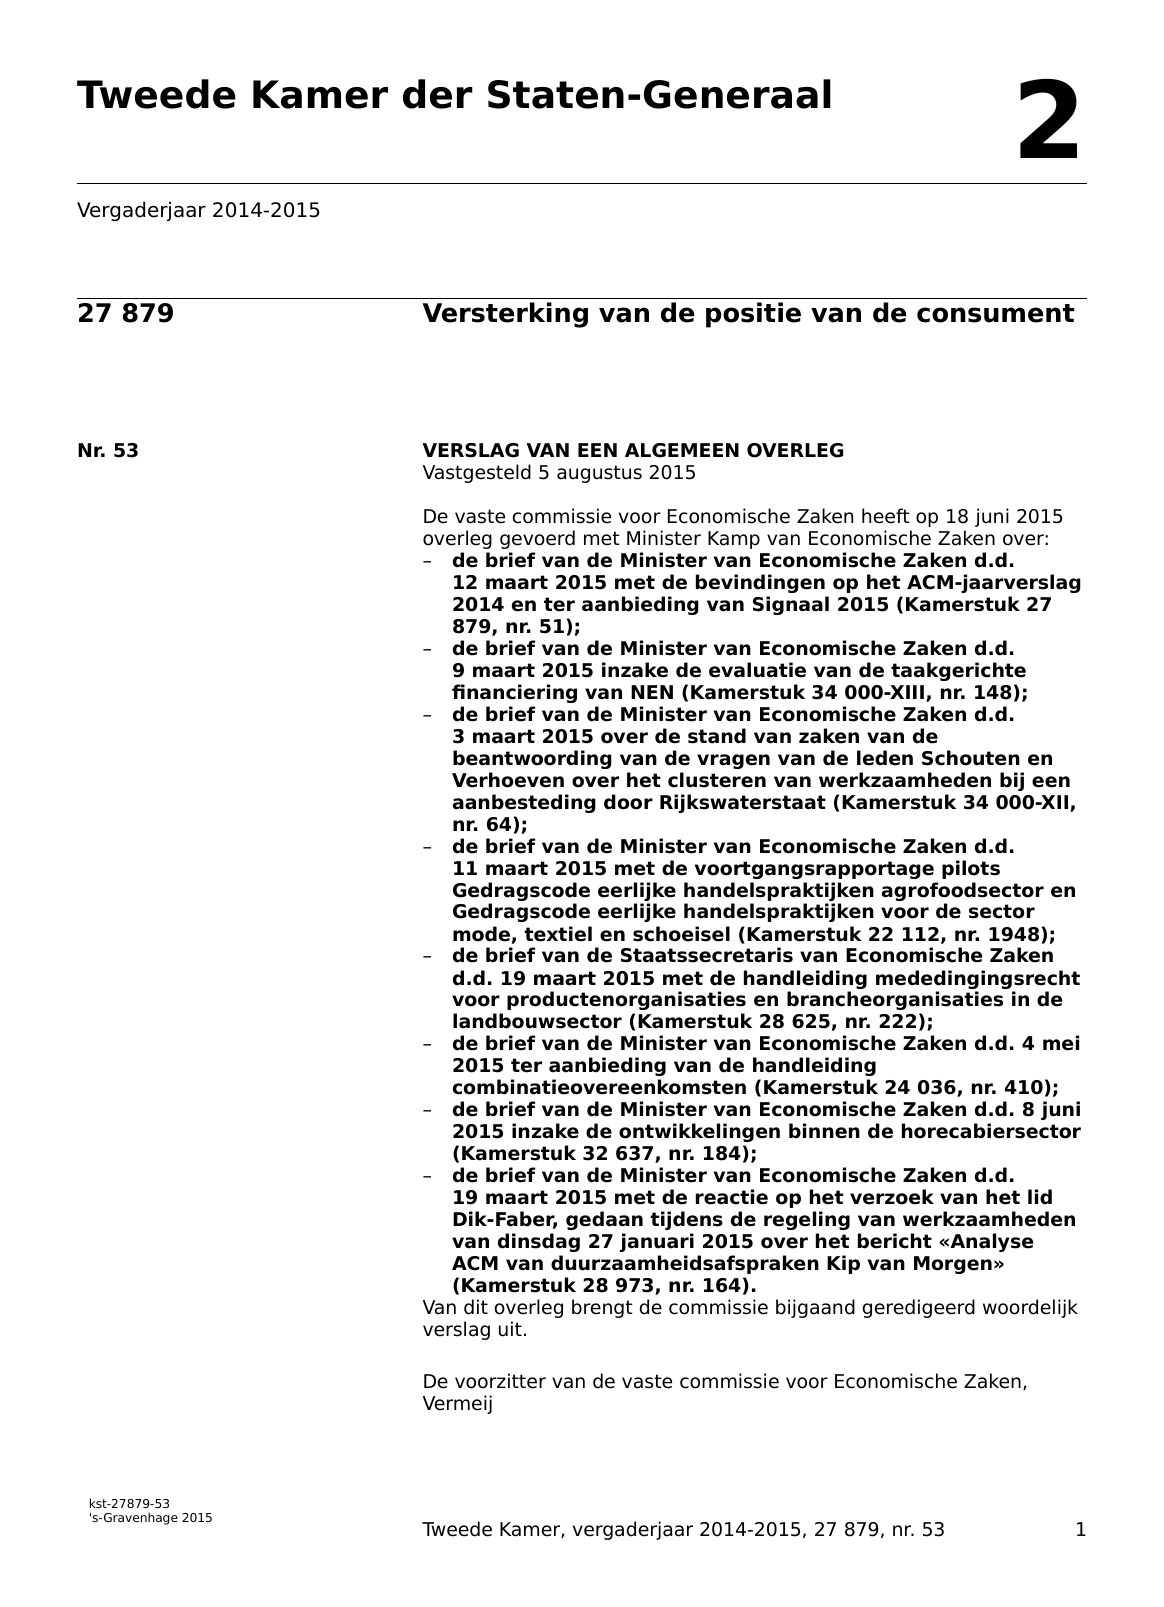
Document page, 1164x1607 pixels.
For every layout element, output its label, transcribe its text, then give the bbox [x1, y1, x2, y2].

text – de brief van de Minister van Economische Zaken d.d. 9 maart 2015 inzake de evaluatie van de taakgerichte financiering van NEN (Kamerstuk 34 000-XIII, nr. 148); [422, 638, 1087, 704]
text 's-Gravenhage 2015 [88, 1511, 323, 1525]
text – de brief van de Minister van Economische Zaken d.d. 19 maart 2015 met de reactie op het verzoek van het lid Dik-Faber, gedaan tijdens de regeling van werkzaamheden van dinsdag 27 januari 2015 over het bericht «Analyse ACM van duurzaamheidsafspraken Kip van Morgen» (Kamerstuk 28 973, nr. 164). [422, 1165, 1087, 1297]
text – de brief van de Minister van Economische Zaken d.d. 11 maart 2015 met de voortgangsrapportage pilots Gedragscode eerlijke handelspraktijken agrofoodsector en Gedragscode eerlijke handelspraktijken voor de sector mode, textiel en schoeisel (Kamerstuk 22 112, nr. 1948); [422, 836, 1087, 945]
subtitle 27 879 Versterking van de positie van de consument [77, 299, 1087, 329]
text – de brief van de Minister van Economische Zaken d.d. 8 juni 2015 inzake de ontwikkelingen binnen de horecabiersector (Kamerstuk 32 637, nr. 184); [422, 1099, 1087, 1165]
text – de brief van de Minister van Economische Zaken d.d. 4 mei 2015 ter aanbieding van de handleiding combinatieovereenkomsten (Kamerstuk 24 036, nr. 410); [422, 1033, 1087, 1099]
table_cell Vergaderjaar 2014-2015 [77, 184, 1087, 298]
table_header Tweede Kamer der Staten-Generaal [77, 59, 886, 183]
text Van dit overleg brengt de commissie bijgaand geredigeerd woordelijk verslag uit. [422, 1297, 1087, 1341]
text Vastgesteld 5 augustus 2015 [422, 462, 1087, 484]
subtitle Nr. 53 VERSLAG VAN EEN ALGEMEEN OVERLEG [77, 440, 1087, 462]
table_header 2 [886, 59, 1087, 183]
text De vaste commissie voor Economische Zaken heeft op 18 juni 2015 overleg gevoerd met Minister Kamp van Economische Zaken over: [422, 506, 1087, 550]
text De voorzitter van de vaste commissie voor Economische Zaken, Vermeij [422, 1371, 1087, 1415]
text – de brief van de Minister van Economische Zaken d.d. 12 maart 2015 met de bevindingen op het ACM-jaarverslag 2014 en ter aanbieding van Signaal 2015 (Kamerstuk 27 879, nr. 51); [422, 550, 1087, 638]
text – de brief van de Minister van Economische Zaken d.d. 3 maart 2015 over de stand van zaken van de beantwoording van de vragen van de leden Schouten en Verhoeven over het clusteren van werkzaamheden bij een aanbesteding door Rijkswaterstaat (Kamerstuk 34 000-XII, nr. 64); [422, 704, 1087, 836]
text – de brief van de Staatssecretaris van Economische Zaken d.d. 19 maart 2015 met de handleiding mededingingsrecht voor productenorganisaties en brancheorganisaties in de landbouwsector (Kamerstuk 28 625, nr. 222); [422, 945, 1087, 1033]
text kst-27879-53 [88, 1497, 323, 1511]
